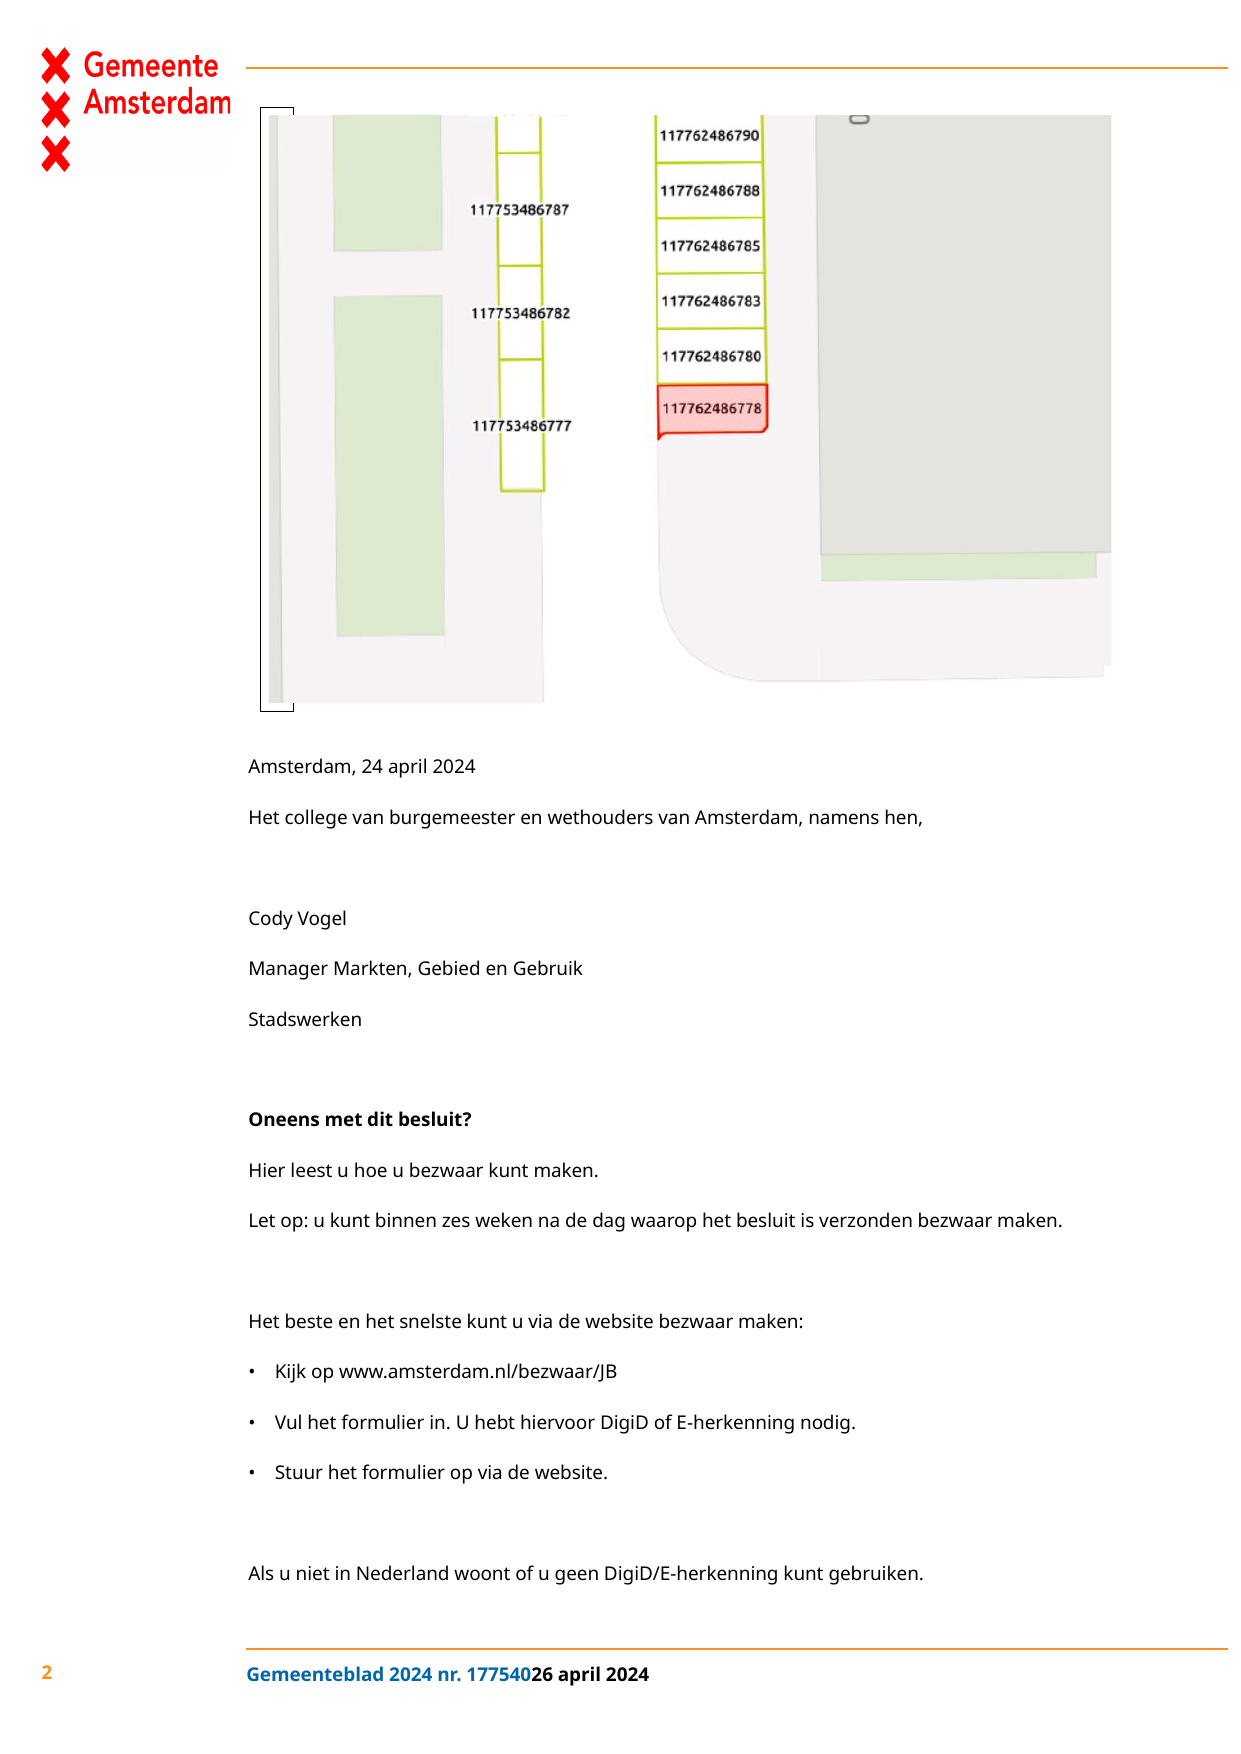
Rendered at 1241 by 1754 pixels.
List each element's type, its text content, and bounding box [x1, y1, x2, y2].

text Manager Markten, Gebied en Gebruik [248, 955, 1152, 981]
text Hier leest u hoe u bezwaar kunt maken. [248, 1157, 1152, 1183]
text Amsterdam, 24 april 2024 [248, 754, 1152, 779]
text • Stuur het formulier op via de website. [248, 1459, 1152, 1485]
text • Kijk op www.amsterdam.nl/bezwaar/JB [248, 1359, 1152, 1384]
text Oneens met dit besluit? [248, 1107, 1152, 1132]
text • Vul het formulier in. U hebt hiervoor DigiD of E-herkenning nodig. [248, 1409, 1152, 1435]
text Het college van burgemeester en wethouders van Amsterdam, namens hen, [248, 804, 1152, 830]
text Let op: u kunt binnen zes weken na de dag waarop het besluit is verzonden bezwaar maken. [248, 1207, 1152, 1233]
picture [41, 47, 231, 172]
text Als u niet in Nederland woont of u geen DigiD/E-herkenning kunt gebruiken. [248, 1560, 1152, 1586]
text Het beste en het snelste kunt u via de website bezwaar maken: [248, 1308, 1152, 1334]
picture [268, 115, 1112, 703]
text Cody Vogel [248, 905, 1152, 931]
text Stadswerken [248, 1006, 1152, 1032]
